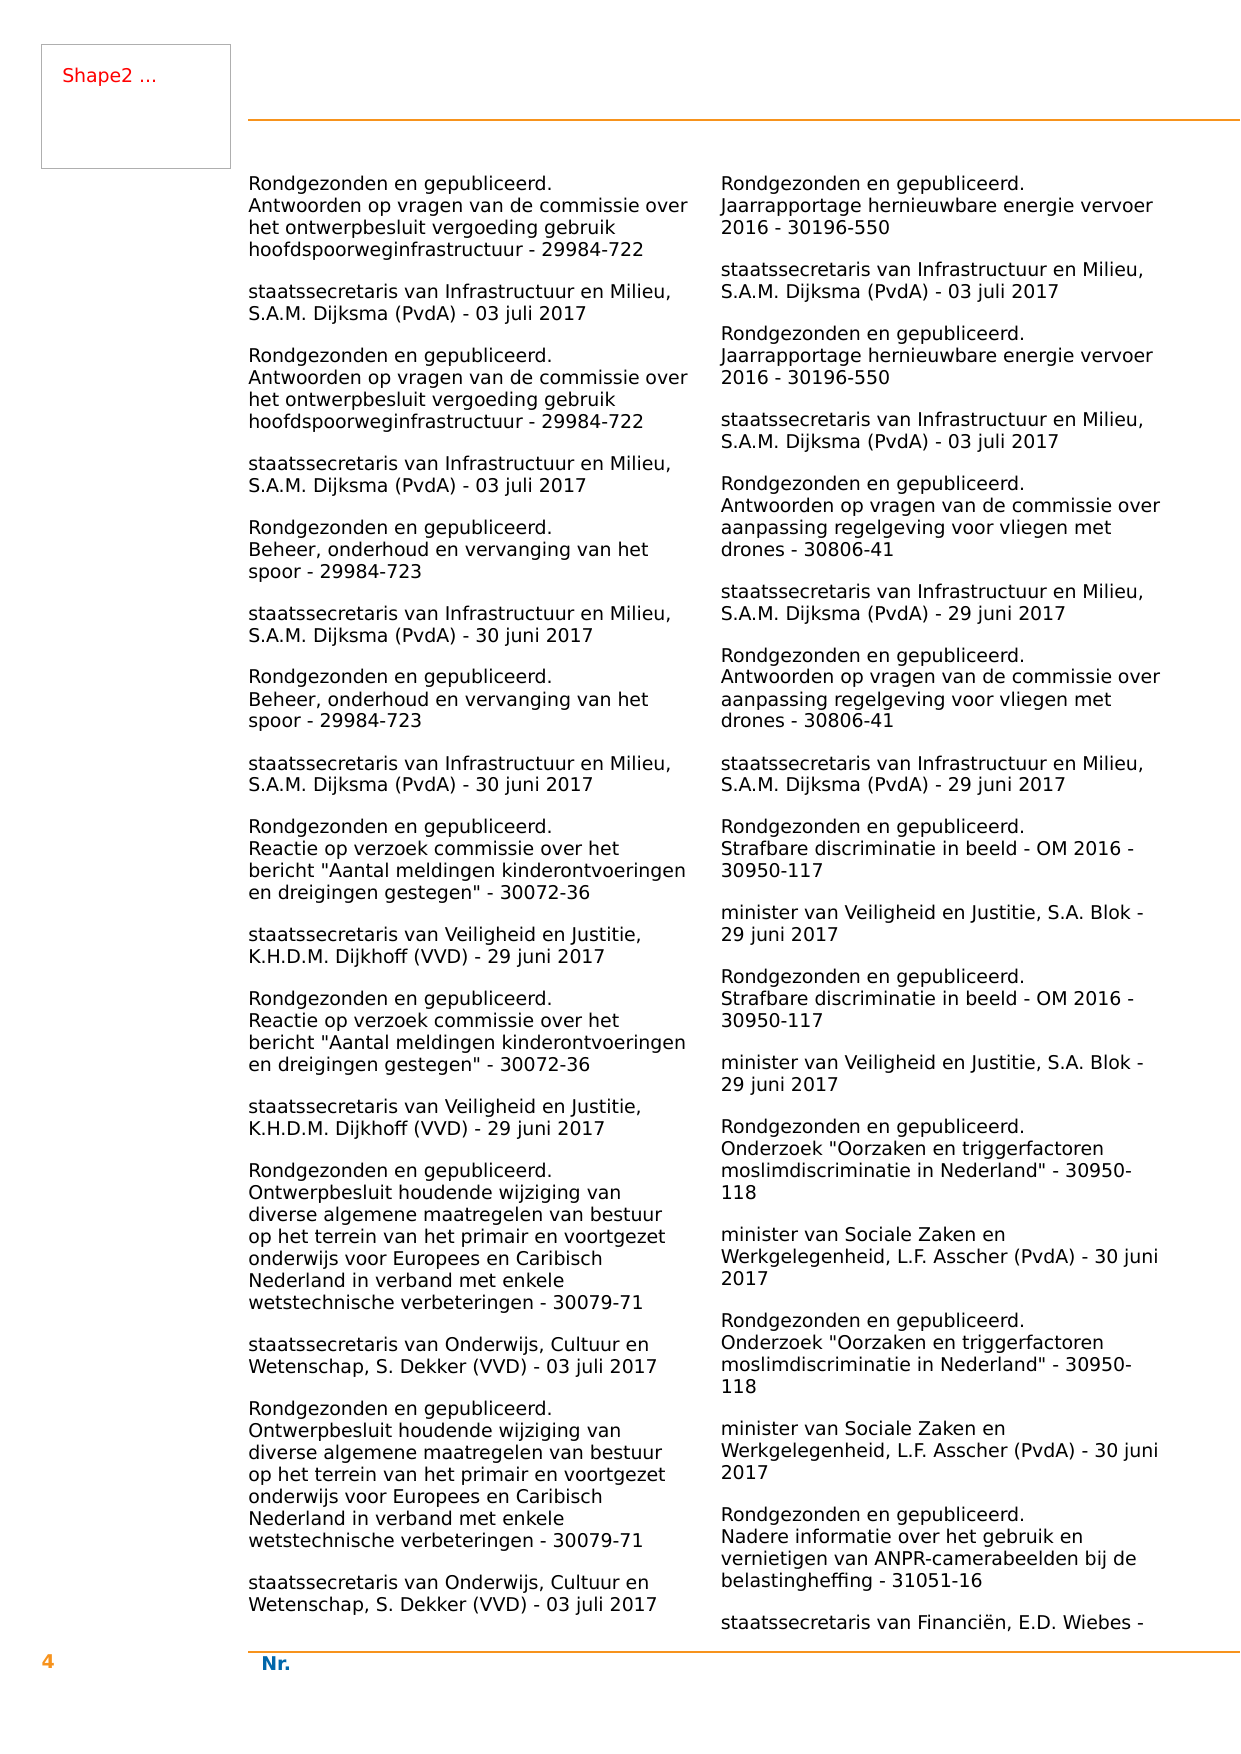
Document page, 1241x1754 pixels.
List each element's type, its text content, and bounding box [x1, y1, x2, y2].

text staatssecretaris van Veiligheid en Justitie, K.H.D.M. Dijkhoff (VVD) - 29 juni 2017 [248, 924, 691, 968]
text staatssecretaris van Infrastructuur en Milieu, S.A.M. Dijksma (PvdA) - 30 juni 2017 [248, 752, 691, 796]
text Rondgezonden en gepubliceerd. [721, 1310, 1163, 1332]
text staatssecretaris van Veiligheid en Justitie, K.H.D.M. Dijkhoff (VVD) - 29 juni 2017 [248, 1096, 691, 1140]
text Antwoorden op vragen van de commissie over aanpassing regelgeving voor vliegen met drones - 30806-41 [721, 494, 1163, 561]
text staatssecretaris van Infrastructuur en Milieu, S.A.M. Dijksma (PvdA) - 29 juni 2017 [721, 581, 1163, 624]
text Rondgezonden en gepubliceerd. [721, 1504, 1163, 1526]
text staatssecretaris van Infrastructuur en Milieu, S.A.M. Dijksma (PvdA) - 30 juni 2017 [248, 602, 691, 646]
text Rondgezonden en gepubliceerd. [721, 323, 1163, 345]
text staatssecretaris van Infrastructuur en Milieu, S.A.M. Dijksma (PvdA) - 03 juli 2017 [248, 281, 691, 325]
text Onderzoek "Oorzaken en triggerfactoren moslimdiscriminatie in Nederland" - 30950-118 [721, 1332, 1163, 1398]
text Rondgezonden en gepubliceerd. [248, 345, 691, 367]
text staatssecretaris van Infrastructuur en Milieu, S.A.M. Dijksma (PvdA) - 03 juli 2017 [721, 409, 1163, 453]
text Rondgezonden en gepubliceerd. [248, 1160, 691, 1182]
text Strafbare discriminatie in beeld - OM 2016 - 30950-117 [721, 838, 1163, 882]
text Rondgezonden en gepubliceerd. [248, 173, 691, 195]
text Onderzoek "Oorzaken en triggerfactoren moslimdiscriminatie in Nederland" - 30950-118 [721, 1138, 1163, 1204]
text Antwoorden op vragen van de commissie over het ontwerpbesluit vergoeding gebruik hoofdspoorweginfrastructuur - 29984-722 [248, 195, 691, 261]
text Jaarrapportage hernieuwbare energie vervoer 2016 - 30196-550 [721, 195, 1163, 239]
text staatssecretaris van Infrastructuur en Milieu, S.A.M. Dijksma (PvdA) - 29 juni 2017 [721, 752, 1163, 796]
text Rondgezonden en gepubliceerd. [721, 816, 1163, 838]
text Nadere informatie over het gebruik en vernietigen van ANPR-camerabeelden bij de belastingheffing - 31051-16 [721, 1526, 1163, 1592]
text minister van Veiligheid en Justitie, S.A. Blok - 29 juni 2017 [721, 902, 1163, 946]
text Beheer, onderhoud en vervanging van het spoor - 29984-723 [248, 688, 691, 732]
text Rondgezonden en gepubliceerd. [721, 966, 1163, 988]
text Rondgezonden en gepubliceerd. [721, 1116, 1163, 1138]
text Rondgezonden en gepubliceerd. [248, 666, 691, 688]
text staatssecretaris van Infrastructuur en Milieu, S.A.M. Dijksma (PvdA) - 03 juli 2017 [248, 453, 691, 497]
text Rondgezonden en gepubliceerd. [248, 1398, 691, 1420]
text Reactie op verzoek commissie over het bericht "Aantal meldingen kinderontvoeringen en dreigingen gestegen" - 30072-36 [248, 838, 691, 904]
text staatssecretaris van Infrastructuur en Milieu, S.A.M. Dijksma (PvdA) - 03 juli 2017 [721, 259, 1163, 303]
text Strafbare discriminatie in beeld - OM 2016 - 30950-117 [721, 988, 1163, 1032]
text Rondgezonden en gepubliceerd. [721, 173, 1163, 195]
text staatssecretaris van Financiën, E.D. Wiebes [721, 1612, 1163, 1634]
text Rondgezonden en gepubliceerd. [248, 816, 691, 838]
text minister van Veiligheid en Justitie, S.A. Blok - 29 juni 2017 [721, 1052, 1163, 1096]
text Antwoorden op vragen van de commissie over het ontwerpbesluit vergoeding gebruik hoofdspoorweginfrastructuur - 29984-722 [248, 367, 691, 433]
text Rondgezonden en gepubliceerd. [248, 517, 691, 538]
text Rondgezonden en gepubliceerd. [248, 988, 691, 1010]
text Antwoorden op vragen van de commissie over aanpassing regelgeving voor vliegen met drones - 30806-41 [721, 666, 1163, 732]
text minister van Sociale Zaken en Werkgelegenheid, L.F. Asscher (PvdA) - 30 juni 2017 [721, 1418, 1163, 1484]
text Reactie op verzoek commissie over het bericht "Aantal meldingen kinderontvoeringen en dreigingen gestegen" - 30072-36 [248, 1010, 691, 1076]
text Ontwerpbesluit houdende wijziging van diverse algemene maatregelen van bestuur op het terrein van het primair en voortgezet onderwijs voor Europees en Caribisch Nederland in verband met enkele wetstechnische verbeteringen - 30079-71 [248, 1182, 691, 1314]
text minister van Sociale Zaken en Werkgelegenheid, L.F. Asscher (PvdA) - 30 juni 2017 [721, 1224, 1163, 1290]
text Beheer, onderhoud en vervanging van het spoor - 29984-723 [248, 538, 691, 582]
text Rondgezonden en gepubliceerd. [721, 473, 1163, 494]
text Rondgezonden en gepubliceerd. [721, 644, 1163, 666]
text Jaarrapportage hernieuwbare energie vervoer 2016 - 30196-550 [721, 345, 1163, 389]
text staatssecretaris van Onderwijs, Cultuur en Wetenschap, S. Dekker (VVD) - 03 juli 2017 [248, 1572, 691, 1616]
text Ontwerpbesluit houdende wijziging van diverse algemene maatregelen van bestuur op het terrein van het primair en voortgezet onderwijs voor Europees en Caribisch Nederland in verband met enkele wetstechnische verbeteringen - 30079-71 [248, 1420, 691, 1552]
text staatssecretaris van Onderwijs, Cultuur en Wetenschap, S. Dekker (VVD) - 03 juli 2017 [248, 1334, 691, 1378]
